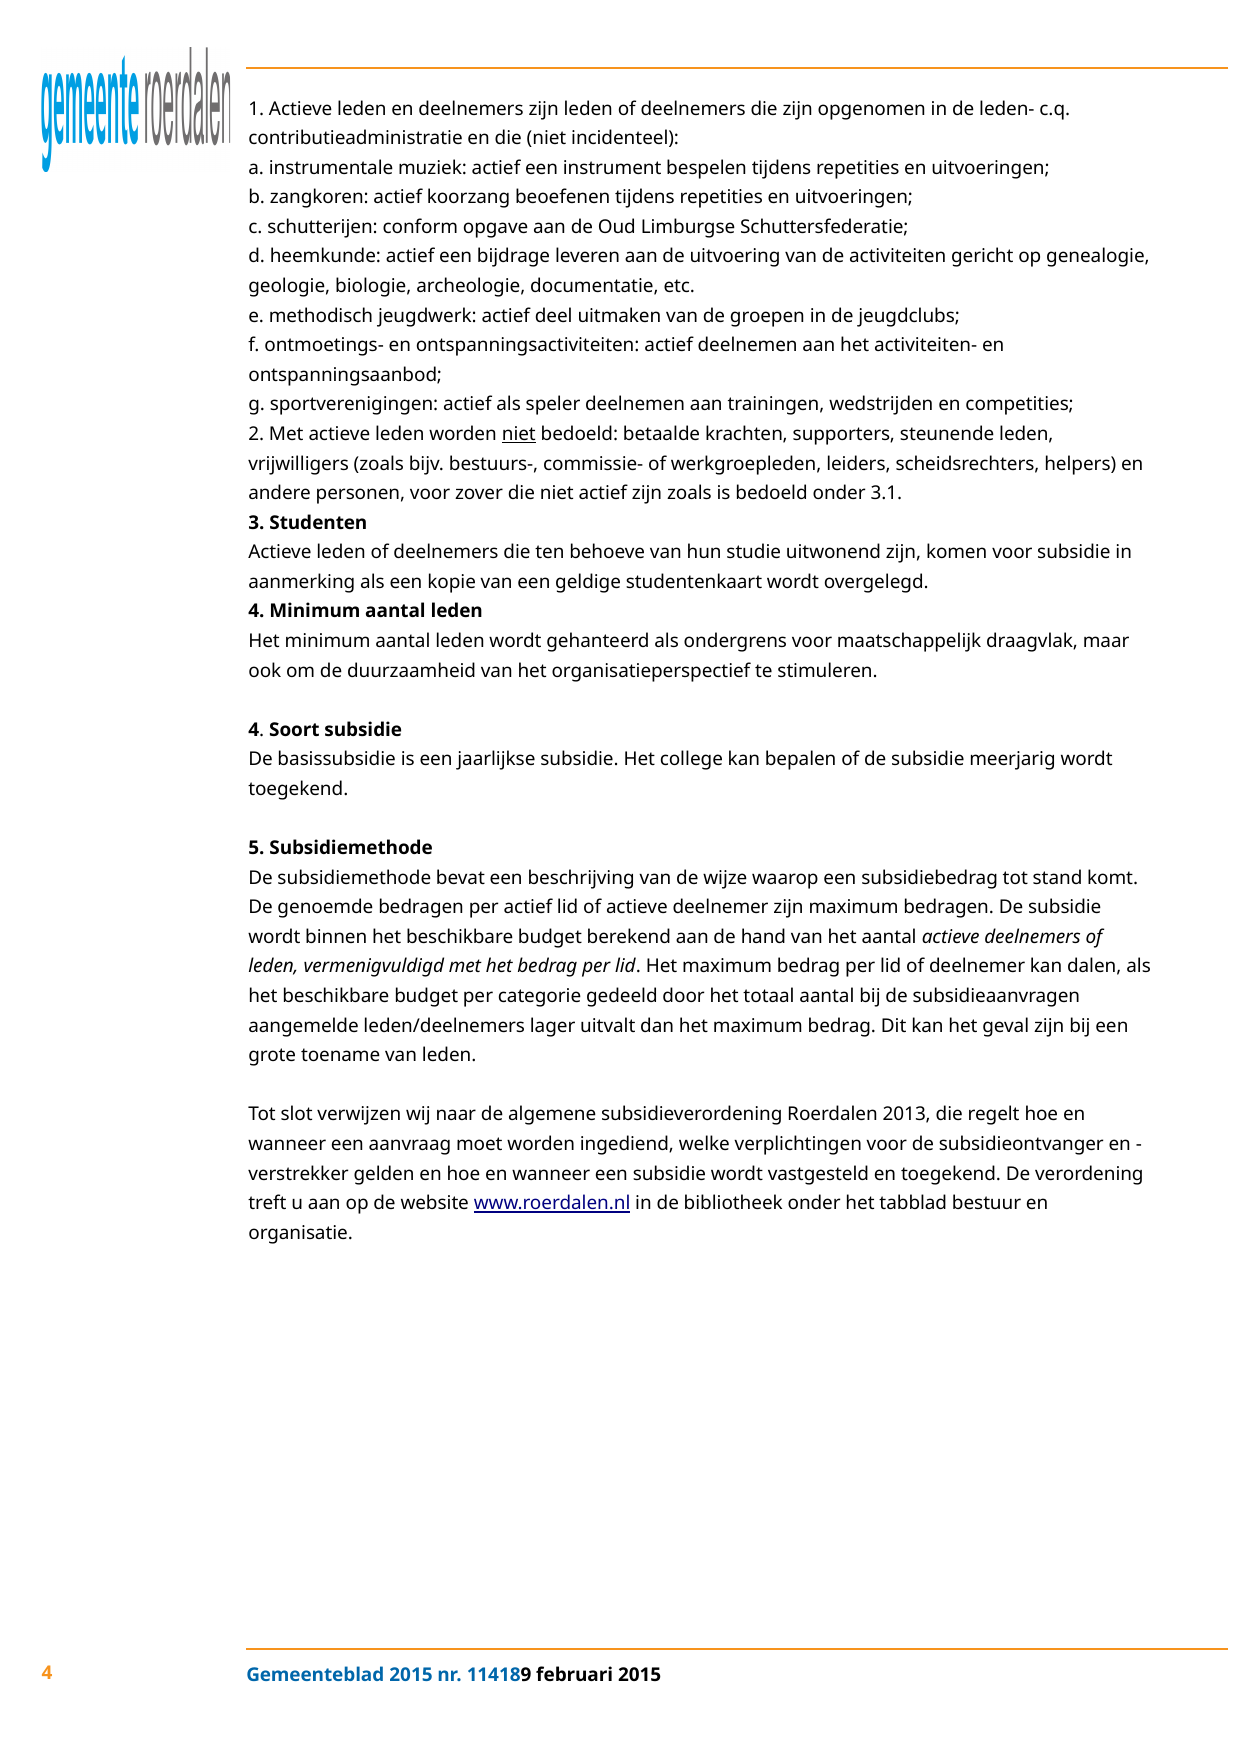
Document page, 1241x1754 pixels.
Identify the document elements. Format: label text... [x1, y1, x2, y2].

text Tot slot verwijzen wij naar de algemene subsidieverordening Roerdalen 2013, die regelt hoe en wanneer een aanvraag moet worden ingediend, welke verplichtingen voor de subsidieontvanger en -verstrekker gelden en hoe en wanneer een subsidie wordt vastgesteld en toegekend. De verordening treft u aan op de website www.roerdalen.nl in de bibliotheek onder het tabblad bestuur en organisatie. [248, 1101, 1152, 1245]
text Actieve leden of deelnemers die ten behoeve van hun studie uitwonend zijn, komen voor subsidie in aanmerking als een kopie van een geldige studentenkaart wordt overgelegd. [248, 538, 1152, 594]
text De subsidiemethode bevat een beschrijving van de wijze waarop een subsidiebedrag tot stand komt. De genoemde bedragen per actief lid of actieve deelnemer zijn maximum bedragen. De subsidie wordt binnen het beschikbare budget berekend aan de hand van het aantal actieve deelnemers of leden, vermenigvuldigd met het bedrag per lid. Het maximum bedrag per lid of deelnemer kan dalen, als het beschikbare budget per categorie gedeeld door het totaal aantal bij de subsidieaanvragen aangemelde leden/deelnemers lager uitvalt dan het maximum bedrag. Dit kan het geval zijn bij een grote toename van leden. [248, 864, 1152, 1067]
text 1. Actieve leden en deelnemers zijn leden of deelnemers die zijn opgenomen in de leden- c.q. contributieadministratie en die (niet incidenteel): [248, 95, 1152, 150]
text e. methodisch jeugdwerk: actief deel uitmaken van de groepen in de jeugdclubs; [248, 302, 1152, 328]
text Het minimum aantal leden wordt gehanteerd als ondergrens voor maatschappelijk draagvlak, maar ook om de duurzaamheid van het organisatieperspectief te stimuleren. [248, 627, 1152, 683]
text a. instrumentale muziek: actief een instrument bespelen tijdens repetities en uitvoeringen; [248, 154, 1152, 180]
text 2. Met actieve leden worden niet bedoeld: betaalde krachten, supporters, steunende leden, vrijwilligers (zoals bijv. bestuurs-, commissie- of werkgroepleden, leiders, scheidsrechters, helpers) en andere personen, voor zover die niet actief zijn zoals is bedoeld onder 3.1. [248, 420, 1152, 505]
text De basissubsidie is een jaarlijkse subsidie. Het college kan bepalen of de subsidie meerjarig wordt toegekend. [248, 746, 1152, 801]
picture [41, 134, 48, 172]
text g. sportverenigingen: actief als speler deelnemen aan trainingen, wedstrijden en competities; [248, 391, 1152, 416]
text 5. Subsidiemethode [248, 834, 1152, 860]
text 4. Minimum aantal leden [248, 598, 1152, 623]
text 3. Studenten [248, 509, 1152, 535]
text 4. Soort subsidie [248, 716, 1152, 742]
text b. zangkoren: actief koorzang beoefenen tijdens repetities en uitvoeringen; [248, 183, 1152, 209]
text f. ontmoetings- en ontspanningsactiviteiten: actief deelnemen aan het activiteiten- en ontspanningsaanbod; [248, 331, 1152, 387]
text c. schutterijen: conform opgave aan de Oud Limburgse Schuttersfederatie; [248, 213, 1152, 239]
picture [41, 47, 231, 172]
text d. heemkunde: actief een bijdrage leveren aan de uitvoering van de activiteiten gericht op genealogie, geologie, biologie, archeologie, documentatie, etc. [248, 243, 1152, 298]
